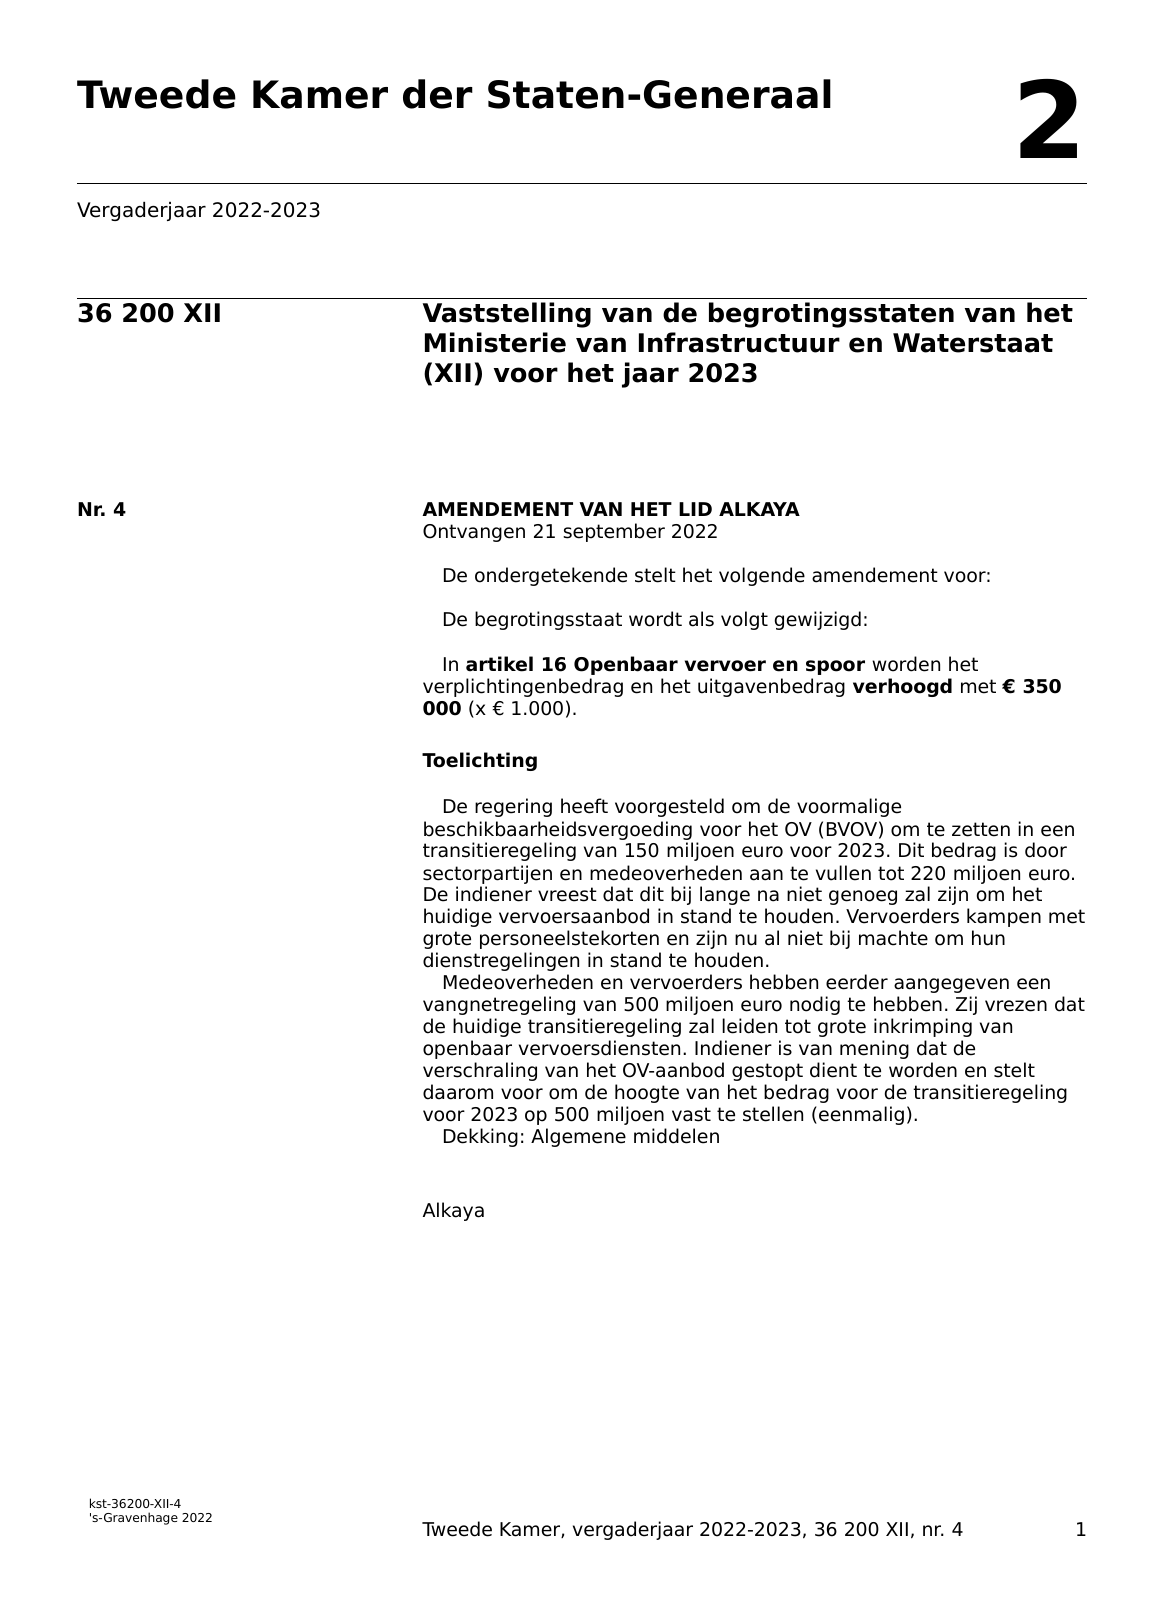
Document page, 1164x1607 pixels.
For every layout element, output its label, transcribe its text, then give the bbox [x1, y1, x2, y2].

table_cell Vergaderjaar 2022-2023 [77, 184, 1087, 298]
subtitle 36 200 XII Vaststelling van de begrotingsstaten van het Ministerie van Infrastructuur en Waterstaat (XII) voor het jaar 2023 [77, 299, 1087, 388]
text De begrotingsstaat wordt als volgt gewijzigd: [422, 609, 1087, 631]
subtitle Nr. 4 AMENDEMENT VAN HET LID ALKAYA [77, 499, 1087, 521]
text De ondergetekende stelt het volgende amendement voor: [422, 565, 1087, 587]
table_header Tweede Kamer der Staten-Generaal [77, 59, 886, 183]
text Ontvangen 21 september 2022 [422, 521, 1087, 543]
text Alkaya [422, 1178, 1087, 1222]
subtitle Toelichting [422, 749, 1087, 771]
text De regering heeft voorgesteld om de voormalige beschikbaarheidsvergoeding voor het OV (BVOV) om te zetten in een transitieregeling van 150 miljoen euro voor 2023. Dit bedrag is door sectorpartijen en medeoverheden aan te vullen tot 220 miljoen euro. De indiener vreest dat dit bij lange na niet genoeg zal zijn om het huidige vervoersaanbod in stand te houden. Vervoerders kampen met grote personeelstekorten en zijn nu al niet bij machte om hun dienstregelingen in stand te houden. [422, 796, 1087, 972]
text Medeoverheden en vervoerders hebben eerder aangegeven een vangnetregeling van 500 miljoen euro nodig te hebben. Zij vrezen dat de huidige transitieregeling zal leiden tot grote inkrimping van openbaar vervoersdiensten. Indiener is van mening dat de verschraling van het OV-aanbod gestopt dient te worden en stelt daarom voor om de hoogte van het bedrag voor de transitieregeling voor 2023 op 500 miljoen vast te stellen (eenmalig). [422, 972, 1087, 1126]
table_header 2 [886, 59, 1087, 183]
text kst-36200-XII-4 [88, 1497, 323, 1511]
text In artikel 16 Openbaar vervoer en spoor worden het verplichtingenbedrag en het uitgavenbedrag verhoogd met € 350 000 (x € 1.000). [422, 653, 1087, 719]
text 's-Gravenhage 2022 [88, 1511, 323, 1525]
text Dekking: Algemene middelen [422, 1126, 1087, 1148]
